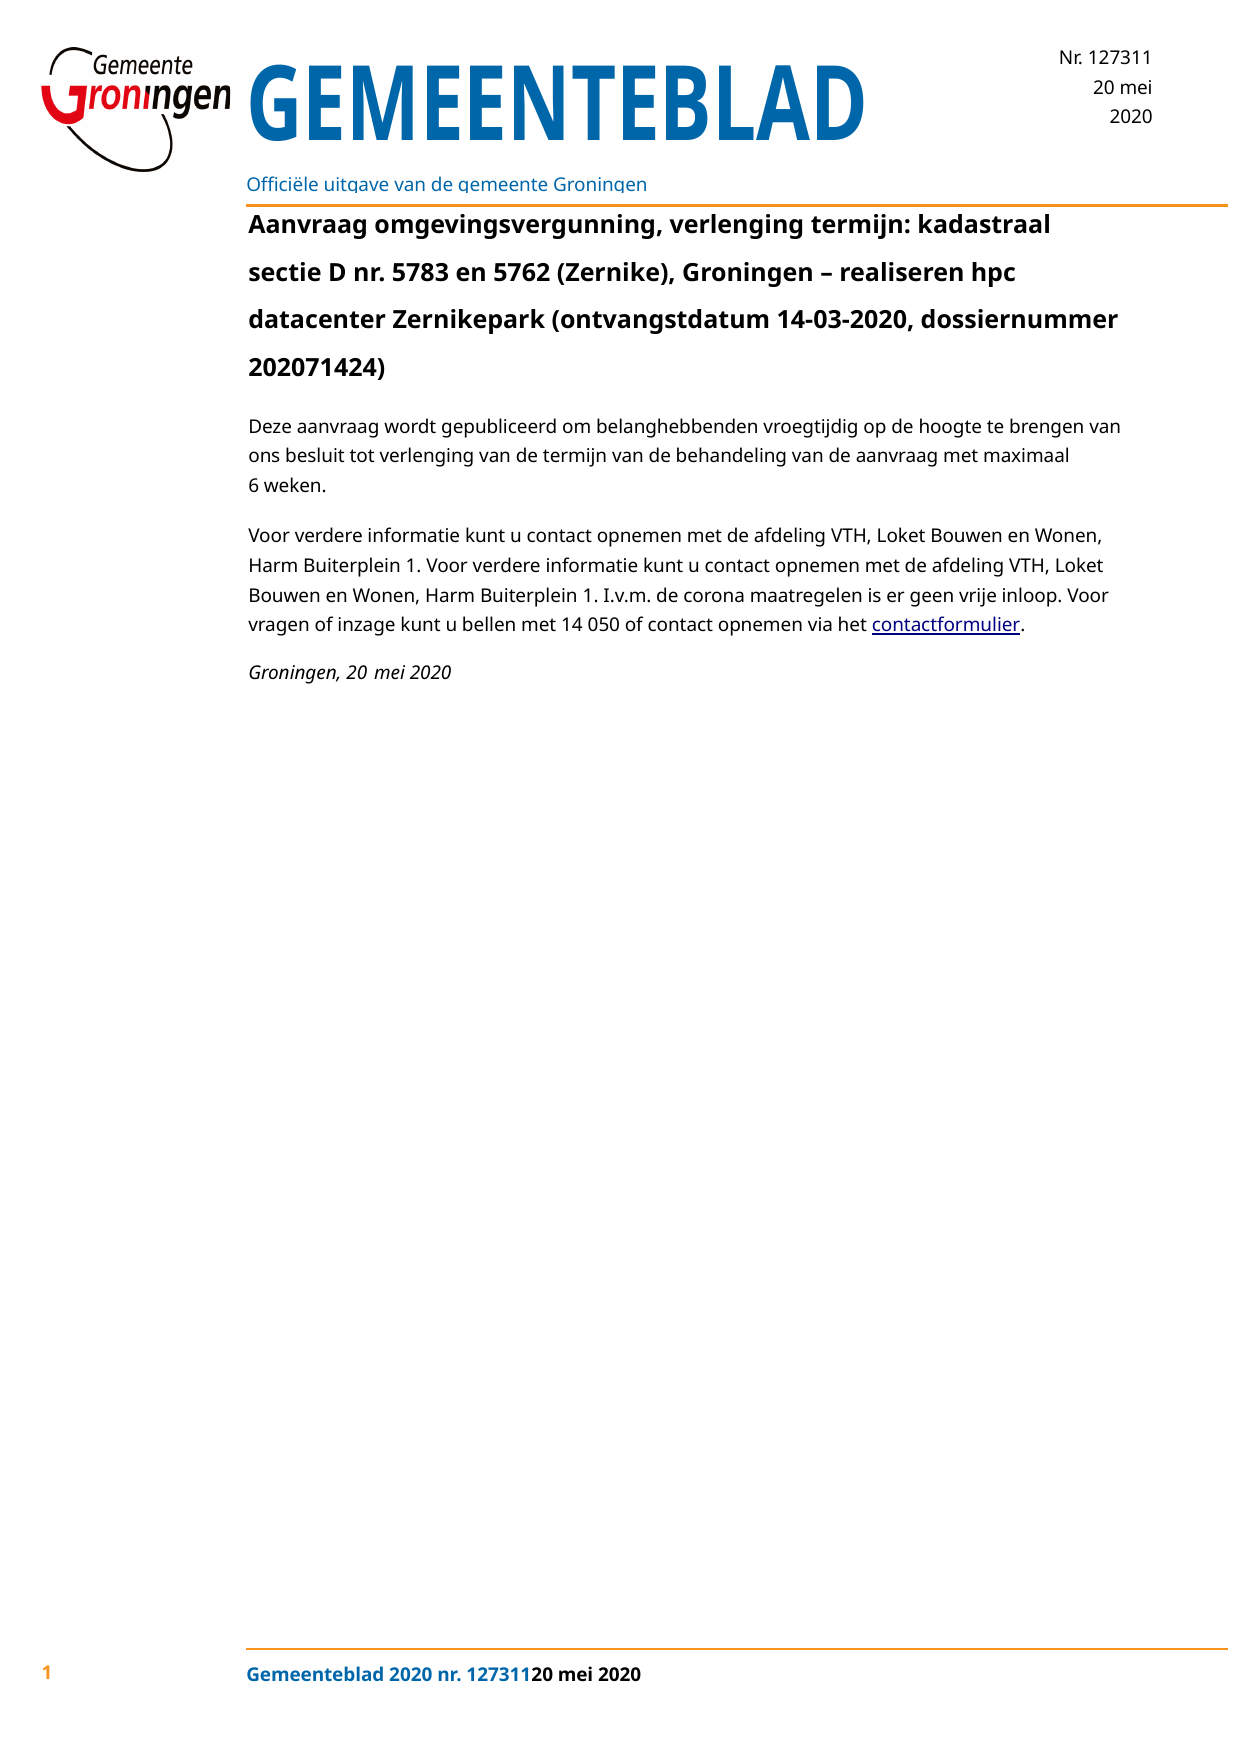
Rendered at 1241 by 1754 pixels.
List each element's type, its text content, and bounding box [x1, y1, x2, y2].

picture [41, 47, 231, 172]
text Voor verdere informatie kunt u contact opnemen met de afdeling VTH, Loket Bouwen en Wonen, Harm Buiterplein 1. Voor verdere informatie kunt u contact opnemen met de afdeling VTH, Loket Bouwen en Wonen, Harm Buiterplein 1. I.v.m. de corona maatregelen is er geen vrije inloop. Voor vragen of inzage kunt u bellen met 14 050 of contact opnemen via het contactformulier. [248, 523, 1152, 637]
text Aanvraag omgevingsvergunning, verlenging termijn: kadastraal sectie D nr. 5783 en 5762 (Zernike), Groningen – realiseren hpc datacenter Zernikepark (ontvangstdatum 14-03-2020, dossiernummer 202071424) [248, 207, 1152, 384]
text Deze aanvraag wordt gepubliceerd om belanghebbenden vroegtijdig op de hoogte te brengen van ons besluit tot verlenging van de termijn van de behandeling van de aanvraag met maximaal 6 weken. [248, 413, 1152, 498]
text Groningen, 20 mei 2020 [248, 659, 1152, 685]
